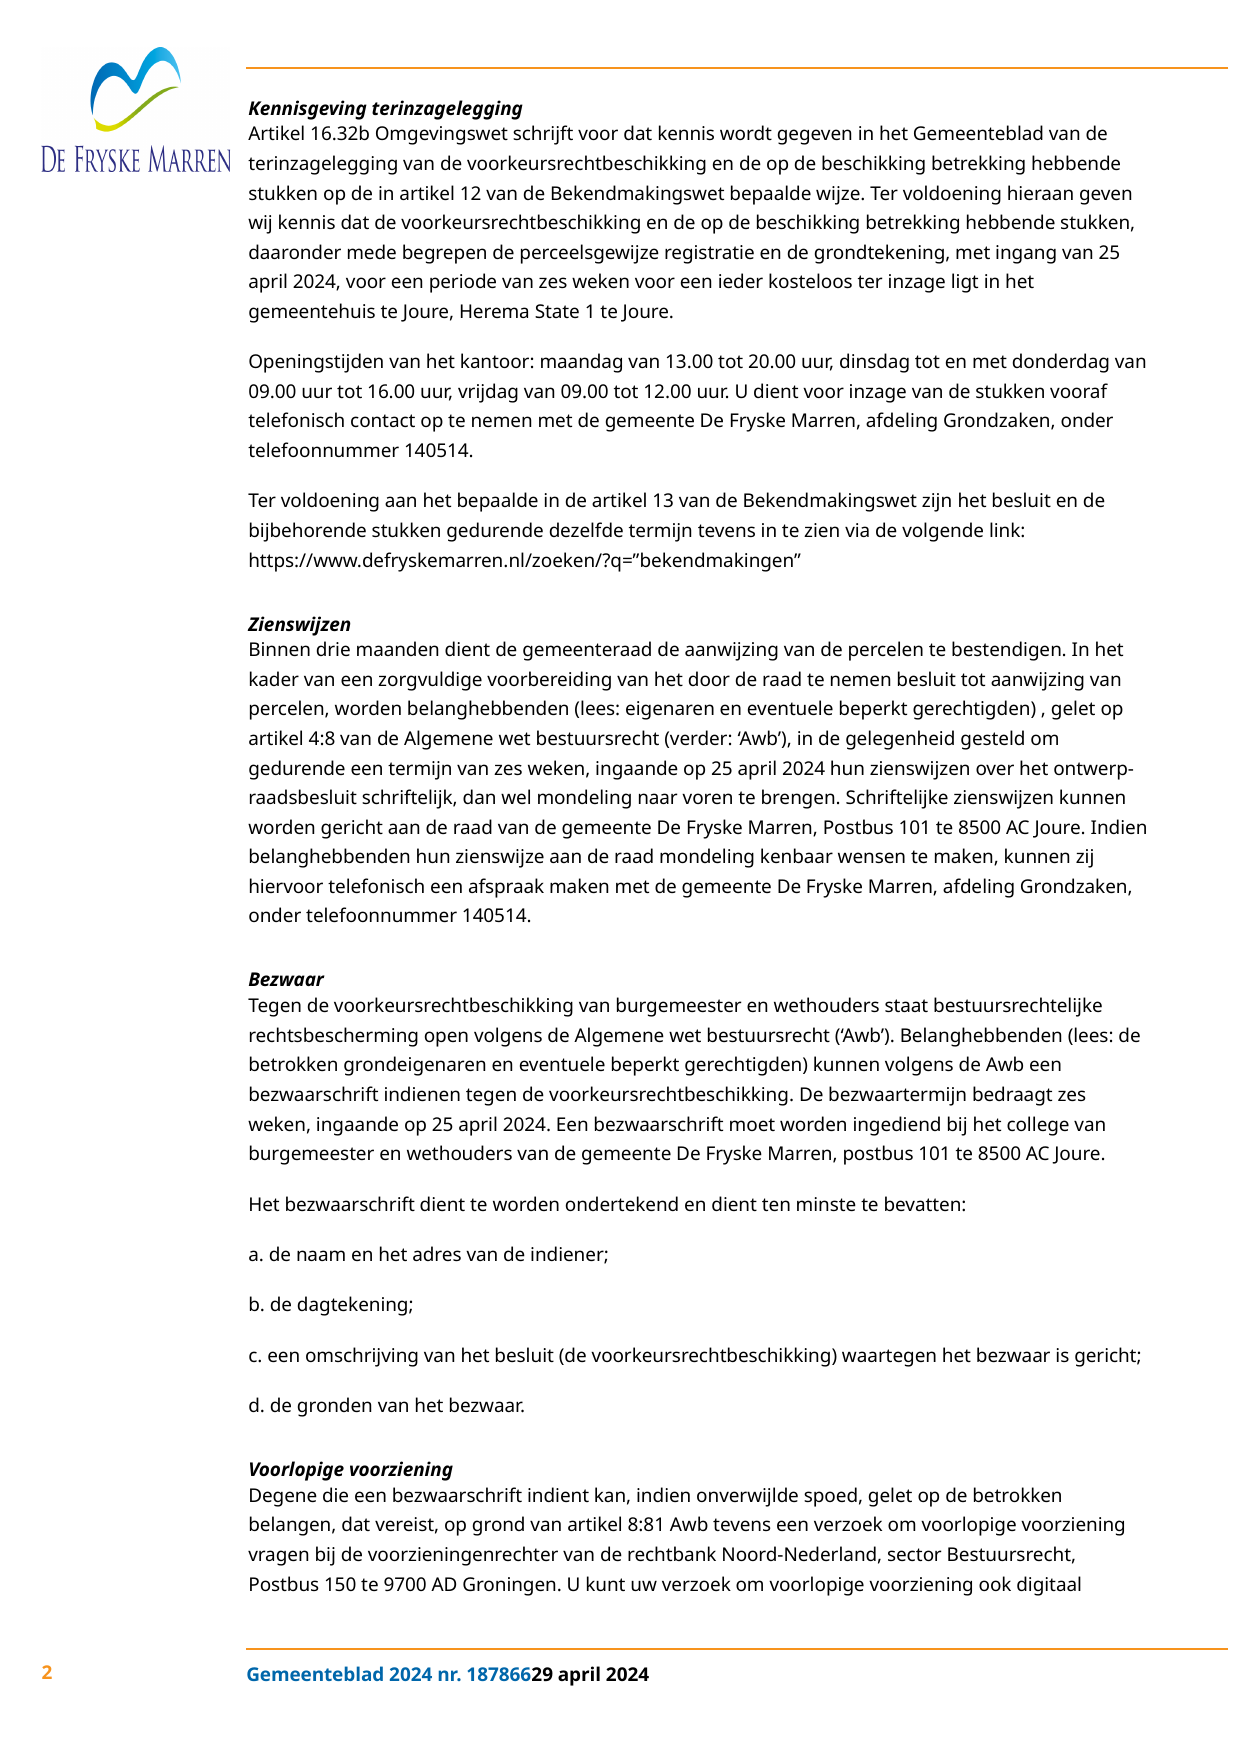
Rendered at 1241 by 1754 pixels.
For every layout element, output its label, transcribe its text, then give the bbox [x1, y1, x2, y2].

text Het bezwaarschrift dient te worden ondertekend en dient ten minste te bevatten: [248, 1191, 1152, 1216]
text Ter voldoening aan het bepaalde in de artikel 13 van de Bekendmakingswet zijn het besluit en de bijbehorende stukken gedurende dezelfde termijn tevens in te zien via de volgende link: https://www.defryskemarren.nl/zoeken/?q=”bekendmakingen” [248, 488, 1152, 572]
text c. een omschrijving van het besluit (de voorkeursrechtbeschikking) waartegen het bezwaar is gericht; [248, 1342, 1152, 1368]
text Artikel 16.32b Omgevingswet schrijft voor dat kennis wordt gegeven in het Gemeenteblad van de terinzagelegging van de voorkeursrechtbeschikking en de op de beschikking betrekking hebbende stukken op de in artikel 12 van de Bekendmakingswet bepaalde wijze. Ter voldoening hieraan geven wij kennis dat de voorkeursrechtbeschikking en de op de beschikking betrekking hebbende stukken, daaronder mede begrepen de perceelsgewijze registratie en de grondtekening, met ingang van 25 april 2024, voor een periode van zes weken voor een ieder kosteloos ter inzage ligt in het gemeentehuis te Joure, Herema State 1 te Joure. [248, 121, 1152, 324]
text Tegen de voorkeursrechtbeschikking van burgemeester en wethouders staat bestuursrechtelijke rechtsbescherming open volgens de Algemene wet bestuursrecht (‘Awb’). Belanghebbenden (lees: de betrokken grondeigenaren en eventuele beperkt gerechtigden) kunnen volgens de Awb een bezwaarschrift indienen tegen de voorkeursrechtbeschikking. De bezwaartermijn bedraagt zes weken, ingaande op 25 april 2024. Een bezwaarschrift moet worden ingediend bij het college van burgemeester en wethouders van de gemeente De Fryske Marren, postbus 101 te 8500 AC Joure. [248, 992, 1152, 1166]
text b. de dagtekening; [248, 1292, 1152, 1317]
text a. de naam en het adres van de indiener; [248, 1241, 1152, 1267]
text Degene die een bezwaarschrift indient kan, indien onverwijlde spoed, gelet op de betrokken belangen, dat vereist, op grond van artikel 8:81 Awb tevens een verzoek om voorlopige voorziening vragen bij de voorzieningenrechter van de rechtbank Noord-Nederland, sector Bestuursrecht, Postbus 150 te 9700 AD Groningen. U kunt uw verzoek om voorlopige voorziening ook digitaal [248, 1482, 1152, 1597]
text d. de gronden van het bezwaar. [248, 1392, 1152, 1418]
text Bezwaar [248, 967, 1152, 992]
text Zienswijzen [248, 611, 1152, 636]
text Kennisgeving terinzagelegging [248, 95, 1152, 121]
picture [41, 47, 231, 172]
text Openingstijden van het kantoor: maandag van 13.00 tot 20.00 uur, dinsdag tot en met donderdag van 09.00 uur tot 16.00 uur, vrijdag van 09.00 tot 12.00 uur. U dient voor inzage van de stukken vooraf telefonisch contact op te nemen met de gemeente De Fryske Marren, afdeling Grondzaken, onder telefoonnummer 140514. [248, 348, 1152, 463]
text Binnen drie maanden dient de gemeenteraad de aanwijzing van de percelen te bestendigen. In het kader van een zorgvuldige voorbereiding van het door de raad te nemen besluit tot aanwijzing van percelen, worden belanghebbenden (lees: eigenaren en eventuele beperkt gerechtigden) , gelet op artikel 4:8 van de Algemene wet bestuursrecht (verder: ‘Awb’), in de gelegenheid gesteld om gedurende een termijn van zes weken, ingaande op 25 april 2024 hun zienswijzen over het ontwerp-raadsbesluit schriftelijk, dan wel mondeling naar voren te brengen. Schriftelijke zienswijzen kunnen worden gericht aan de raad van de gemeente De Fryske Marren, Postbus 101 te 8500 AC Joure. Indien belanghebbenden hun zienswijze aan de raad mondeling kenbaar wensen te maken, kunnen zij hiervoor telefonisch een afspraak maken met de gemeente De Fryske Marren, afdeling Grondzaken, onder telefoonnummer 140514. [248, 636, 1152, 928]
text Voorlopige voorziening [248, 1456, 1152, 1482]
